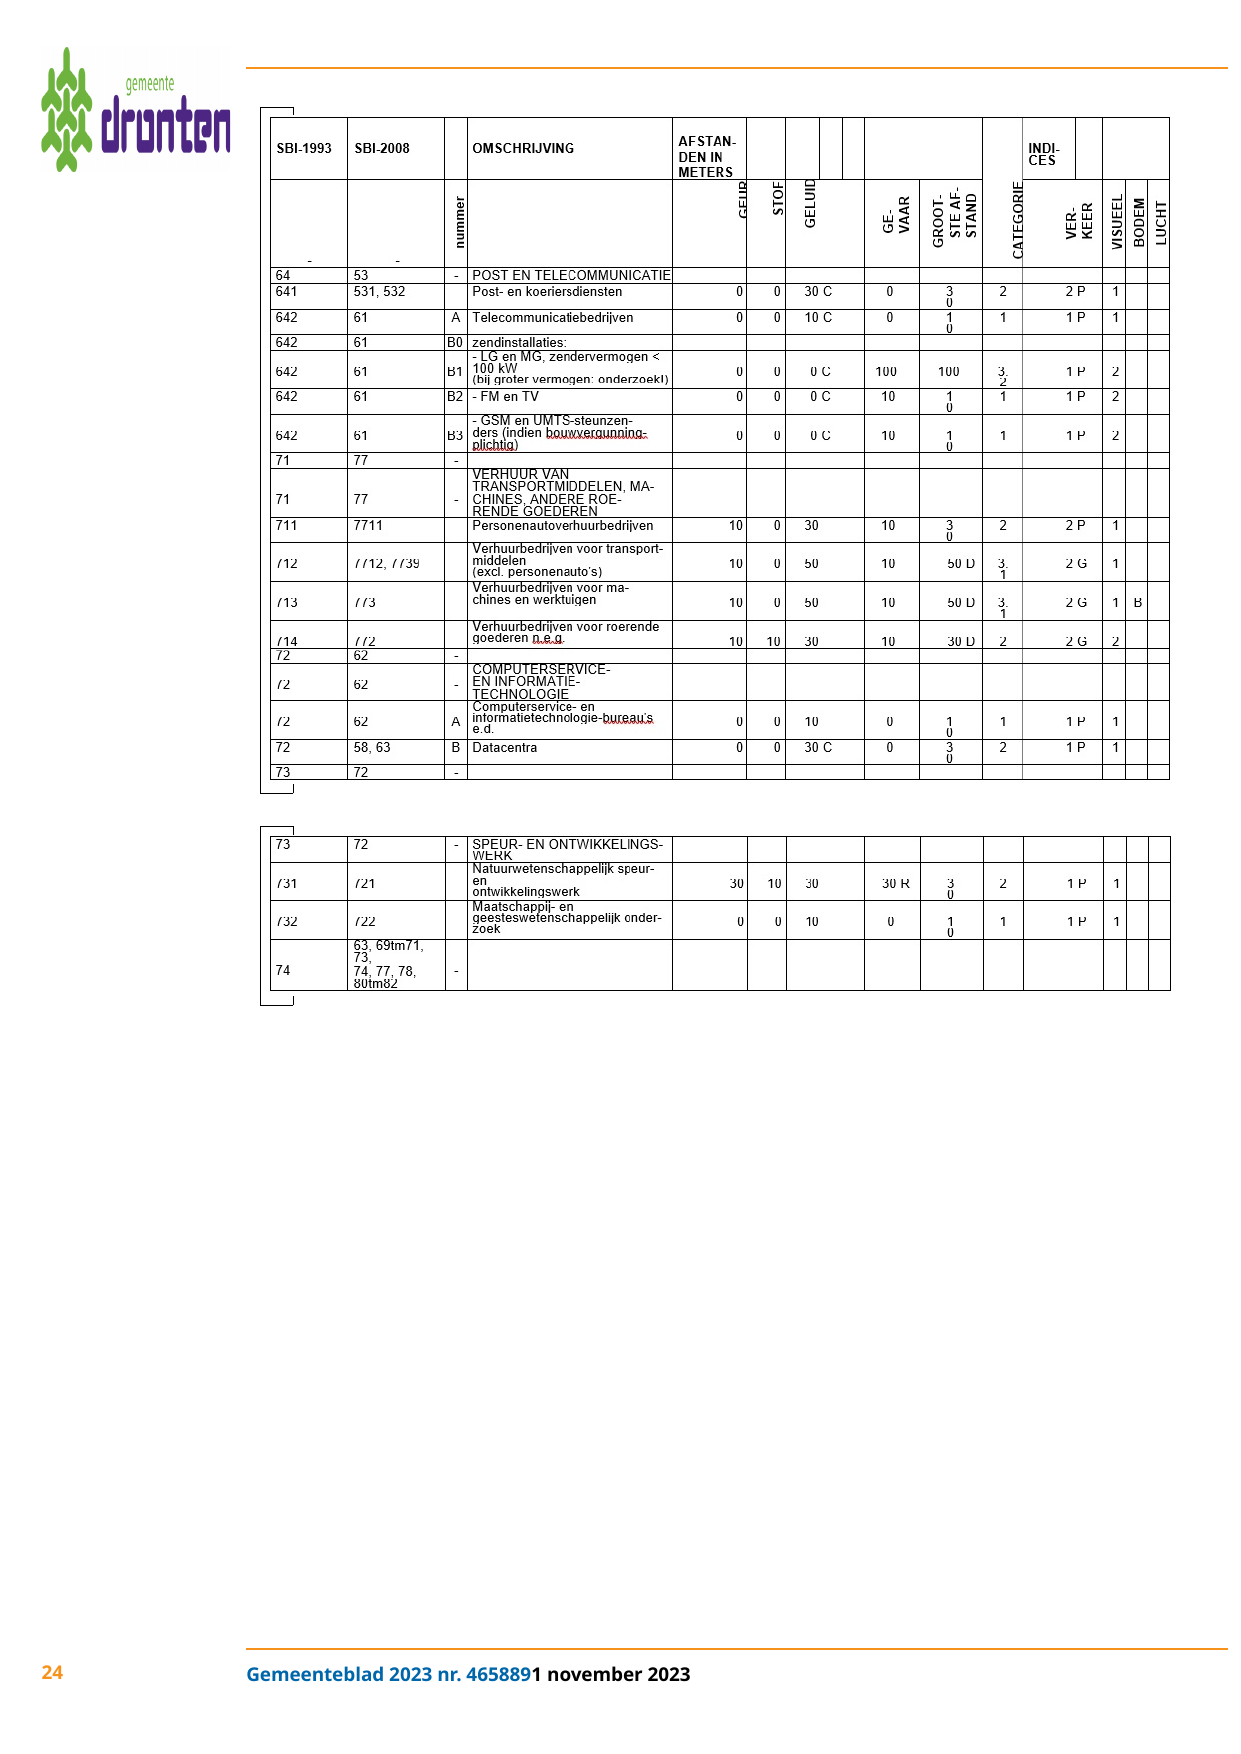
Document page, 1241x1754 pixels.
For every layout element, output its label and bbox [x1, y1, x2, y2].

picture [268, 115, 1173, 784]
picture [41, 47, 231, 172]
picture [268, 835, 1173, 996]
